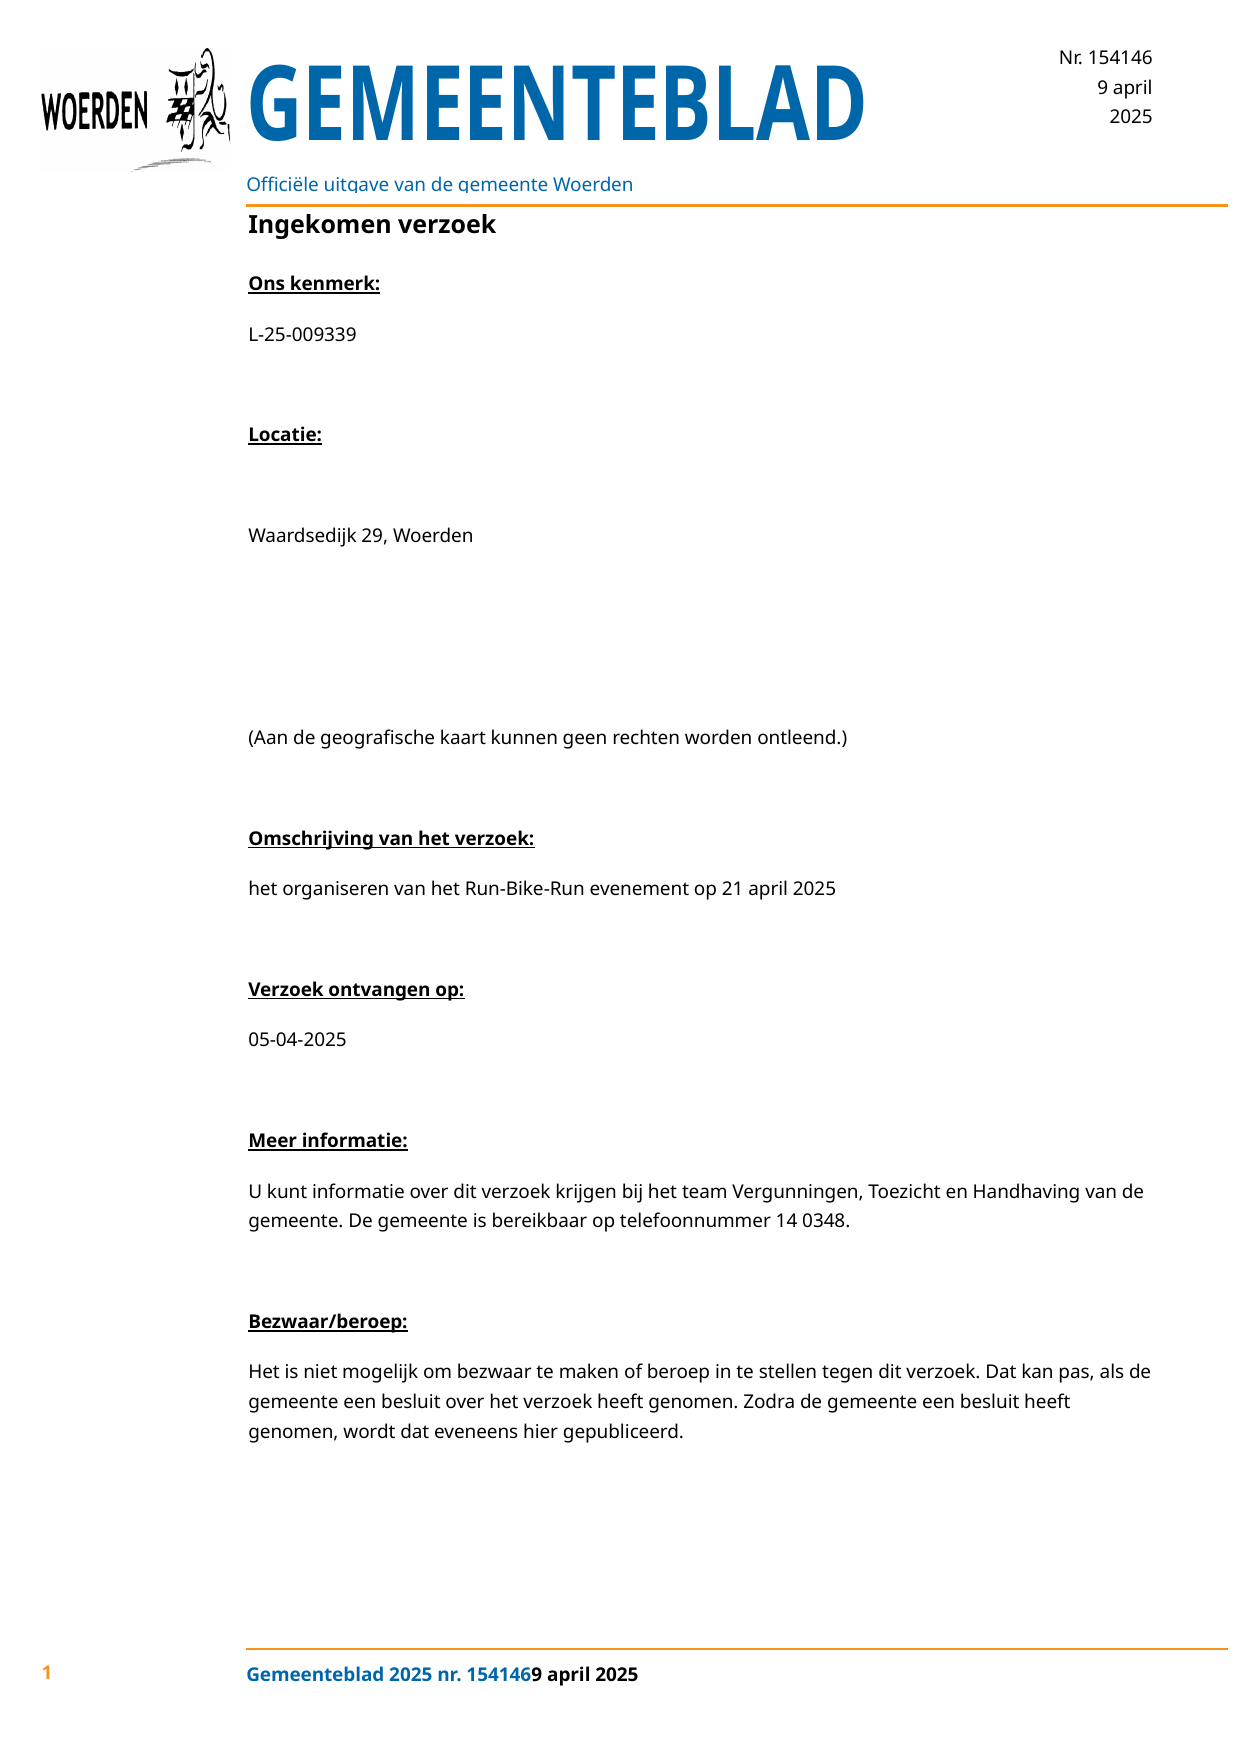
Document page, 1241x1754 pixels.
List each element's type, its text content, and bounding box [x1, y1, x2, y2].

text Meer informatie: [248, 1127, 1152, 1153]
text Ons kenmerk: [248, 270, 1152, 296]
text (Aan de geografische kaart kunnen geen rechten worden ontleend.) [248, 724, 1152, 750]
text Locatie: [248, 422, 1152, 447]
text U kunt informatie over dit verzoek krijgen bij het team Vergunningen, Toezicht en Handhaving van de gemeente. De gemeente is bereikbaar op telefoonnummer 14 0348. [248, 1178, 1152, 1233]
text Het is niet mogelijk om bezwaar te maken of beroep in te stellen tegen dit verzoek. Dat kan pas, als de gemeente een besluit over het verzoek heeft genomen. Zodra de gemeente een besluit heeft genomen, wordt dat eveneens hier gepubliceerd. [248, 1359, 1152, 1443]
text Ingekomen verzoek [248, 207, 1152, 241]
text Waardsedijk 29, Woerden [248, 522, 1152, 548]
text Omschrijving van het verzoek: [248, 825, 1152, 851]
text Bezwaar/beroep: [248, 1308, 1152, 1334]
text het organiseren van het Run-Bike-Run evenement op 21 april 2025 [248, 875, 1152, 901]
text Verzoek ontvangen op: [248, 976, 1152, 1002]
text L-25-009339 [248, 321, 1152, 346]
text 05-04-2025 [248, 1027, 1152, 1052]
picture [41, 47, 231, 172]
